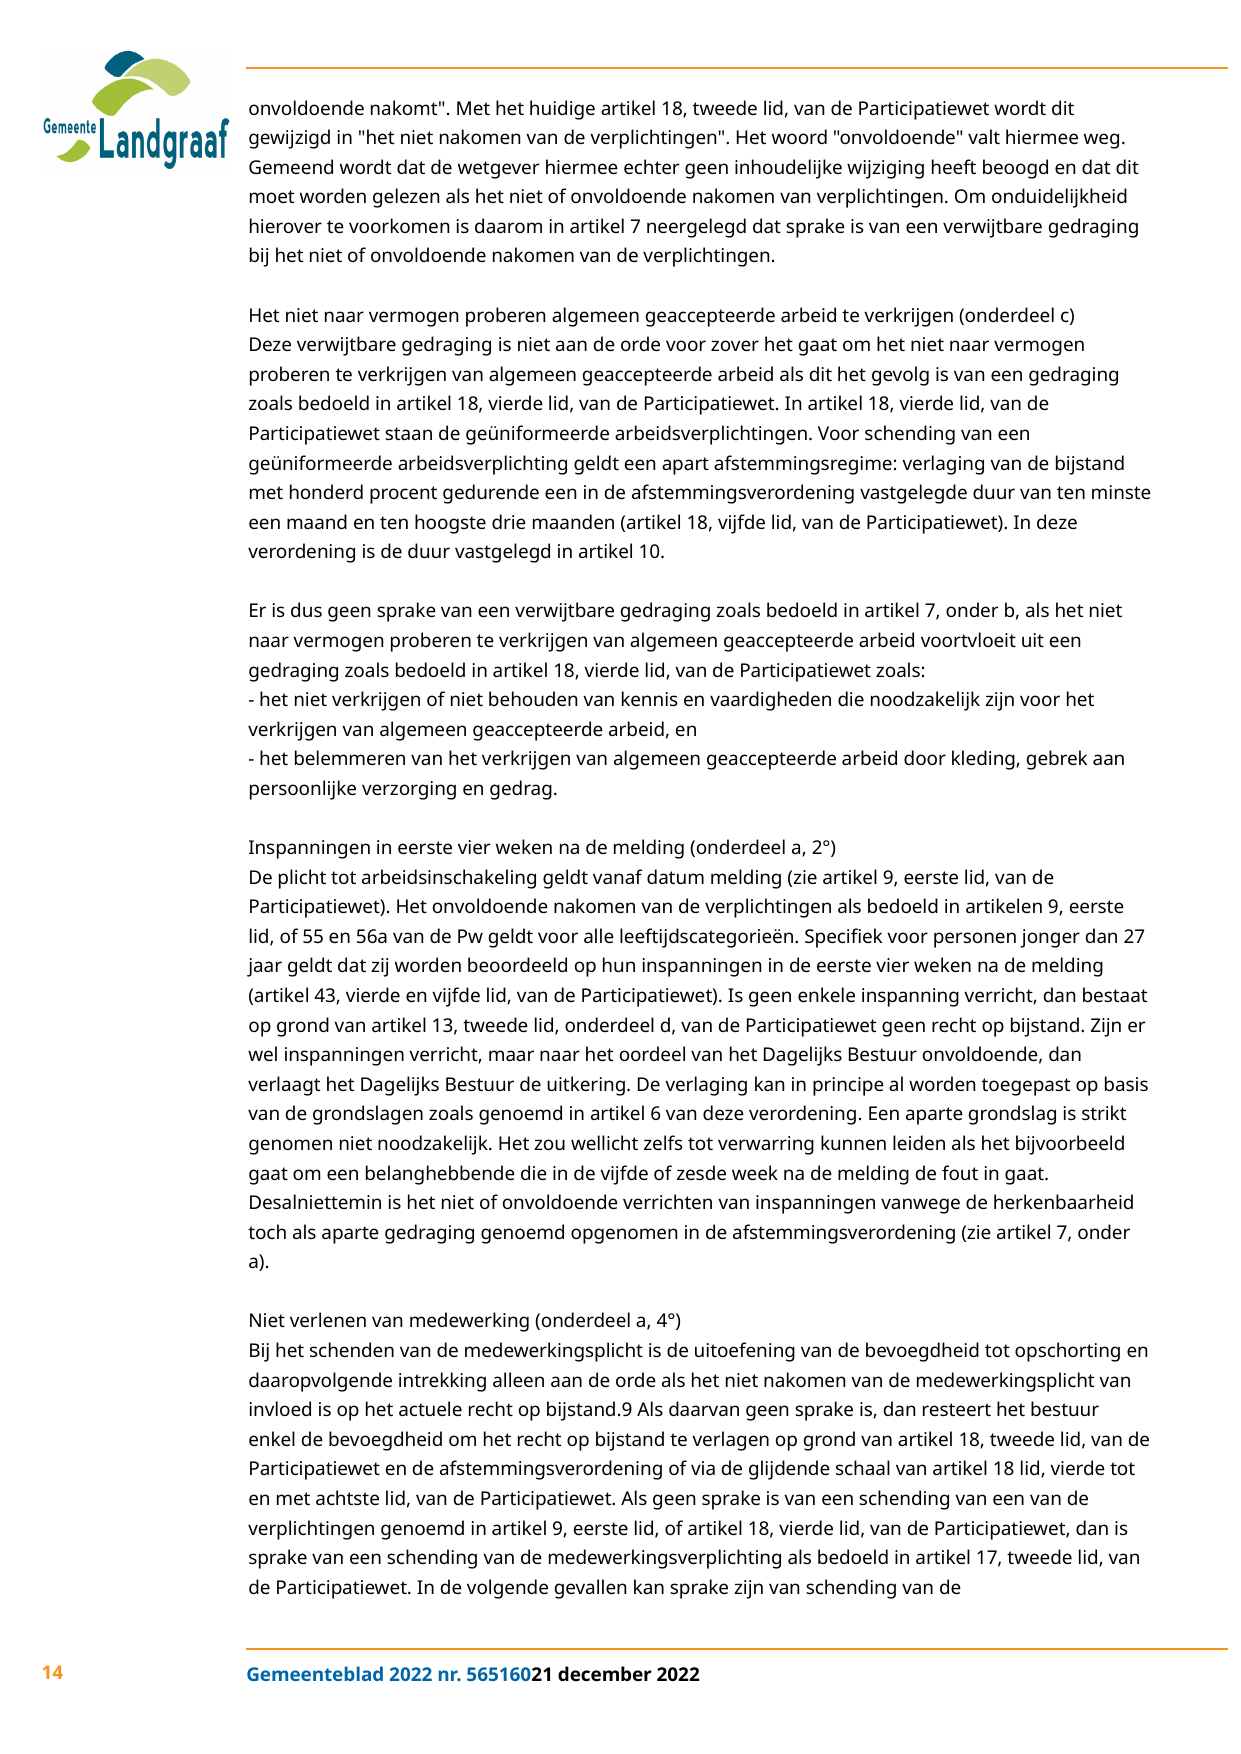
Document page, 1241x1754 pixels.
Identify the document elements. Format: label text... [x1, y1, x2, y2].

text Inspanningen in eerste vier weken na de melding (onderdeel a, 2°) [248, 834, 1152, 860]
text Het niet naar vermogen proberen algemeen geaccepteerde arbeid te verkrijgen (onderdeel c) [248, 302, 1152, 328]
text Er is dus geen sprake van een verwijtbare gedraging zoals bedoeld in artikel 7, onder b, als het niet naar vermogen proberen te verkrijgen van algemeen geaccepteerde arbeid voortvloeit uit een gedraging zoals bedoeld in artikel 18, vierde lid, van de Participatiewet zoals: [248, 598, 1152, 683]
picture [41, 47, 231, 172]
text - het belemmeren van het verkrijgen van algemeen geaccepteerde arbeid door kleding, gebrek aan persoonlijke verzorging en gedrag. [248, 746, 1152, 801]
text onvoldoende nakomt". Met het huidige artikel 18, tweede lid, van de Participatiewet wordt dit gewijzigd in "het niet nakomen van de verplichtingen". Het woord "onvoldoende" valt hiermee weg. Gemeend wordt dat de wetgever hiermee echter geen inhoudelijke wijziging heeft beoogd en dat dit moet worden gelezen als het niet of onvoldoende nakomen van verplichtingen. Om onduidelijkheid hierover te voorkomen is daarom in artikel 7 neergelegd dat sprake is van een verwijtbare gedraging bij het niet of onvoldoende nakomen van de verplichtingen. [248, 95, 1152, 268]
text - het niet verkrijgen of niet behouden van kennis en vaardigheden die noodzakelijk zijn voor het verkrijgen van algemeen geaccepteerde arbeid, en [248, 686, 1152, 742]
text Bij het schenden van de medewerkingsplicht is de uitoefening van de bevoegdheid tot opschorting en daaropvolgende intrekking alleen aan de orde als het niet nakomen van de medewerkingsplicht van invloed is op het actuele recht op bijstand.9 Als daarvan geen sprake is, dan resteert het bestuur enkel de bevoegdheid om het recht op bijstand te verlagen op grond van artikel 18, tweede lid, van de Participatiewet en de afstemmingsverordening of via de glijdende schaal van artikel 18 lid, vierde tot en met achtste lid, van de Participatiewet. Als geen sprake is van een schending van een van de verplichtingen genoemd in artikel 9, eerste lid, of artikel 18, vierde lid, van de Participatiewet, dan is sprake van een schending van de medewerkingsverplichting als bedoeld in artikel 17, tweede lid, van de Participatiewet. In de volgende gevallen kan sprake zijn van schending van de [248, 1337, 1152, 1600]
text De plicht tot arbeidsinschakeling geldt vanaf datum melding (zie artikel 9, eerste lid, van de Participatiewet). Het onvoldoende nakomen van de verplichtingen als bedoeld in artikelen 9, eerste lid, of 55 en 56a van de Pw geldt voor alle leeftijdscategorieën. Specifiek voor personen jonger dan 27 jaar geldt dat zij worden beoordeeld op hun inspanningen in de eerste vier weken na de melding (artikel 43, vierde en vijfde lid, van de Participatiewet). Is geen enkele inspanning verricht, dan bestaat op grond van artikel 13, tweede lid, onderdeel d, van de Participatiewet geen recht op bijstand. Zijn er wel inspanningen verricht, maar naar het oordeel van het Dagelijks Bestuur onvoldoende, dan verlaagt het Dagelijks Bestuur de uitkering. De verlaging kan in principe al worden toegepast op basis van de grondslagen zoals genoemd in artikel 6 van deze verordening. Een aparte grondslag is strikt genomen niet noodzakelijk. Het zou wellicht zelfs tot verwarring kunnen leiden als het bijvoorbeeld gaat om een belanghebbende die in de vijfde of zesde week na de melding de fout in gaat. Desalniettemin is het niet of onvoldoende verrichten van inspanningen vanwege de herkenbaarheid toch als aparte gedraging genoemd opgenomen in de afstemmingsverordening (zie artikel 7, onder a). [248, 864, 1152, 1274]
text Niet verlenen van medewerking (onderdeel a, 4°) [248, 1308, 1152, 1333]
text Deze verwijtbare gedraging is niet aan de orde voor zover het gaat om het niet naar vermogen proberen te verkrijgen van algemeen geaccepteerde arbeid als dit het gevolg is van een gedraging zoals bedoeld in artikel 18, vierde lid, van de Participatiewet. In artikel 18, vierde lid, van de Participatiewet staan de geüniformeerde arbeidsverplichtingen. Voor schending van een geüniformeerde arbeidsverplichting geldt een apart afstemmingsregime: verlaging van de bijstand met honderd procent gedurende een in de afstemmingsverordening vastgelegde duur van ten minste een maand en ten hoogste drie maanden (artikel 18, vijfde lid, van de Participatiewet). In deze verordening is de duur vastgelegd in artikel 10. [248, 331, 1152, 564]
